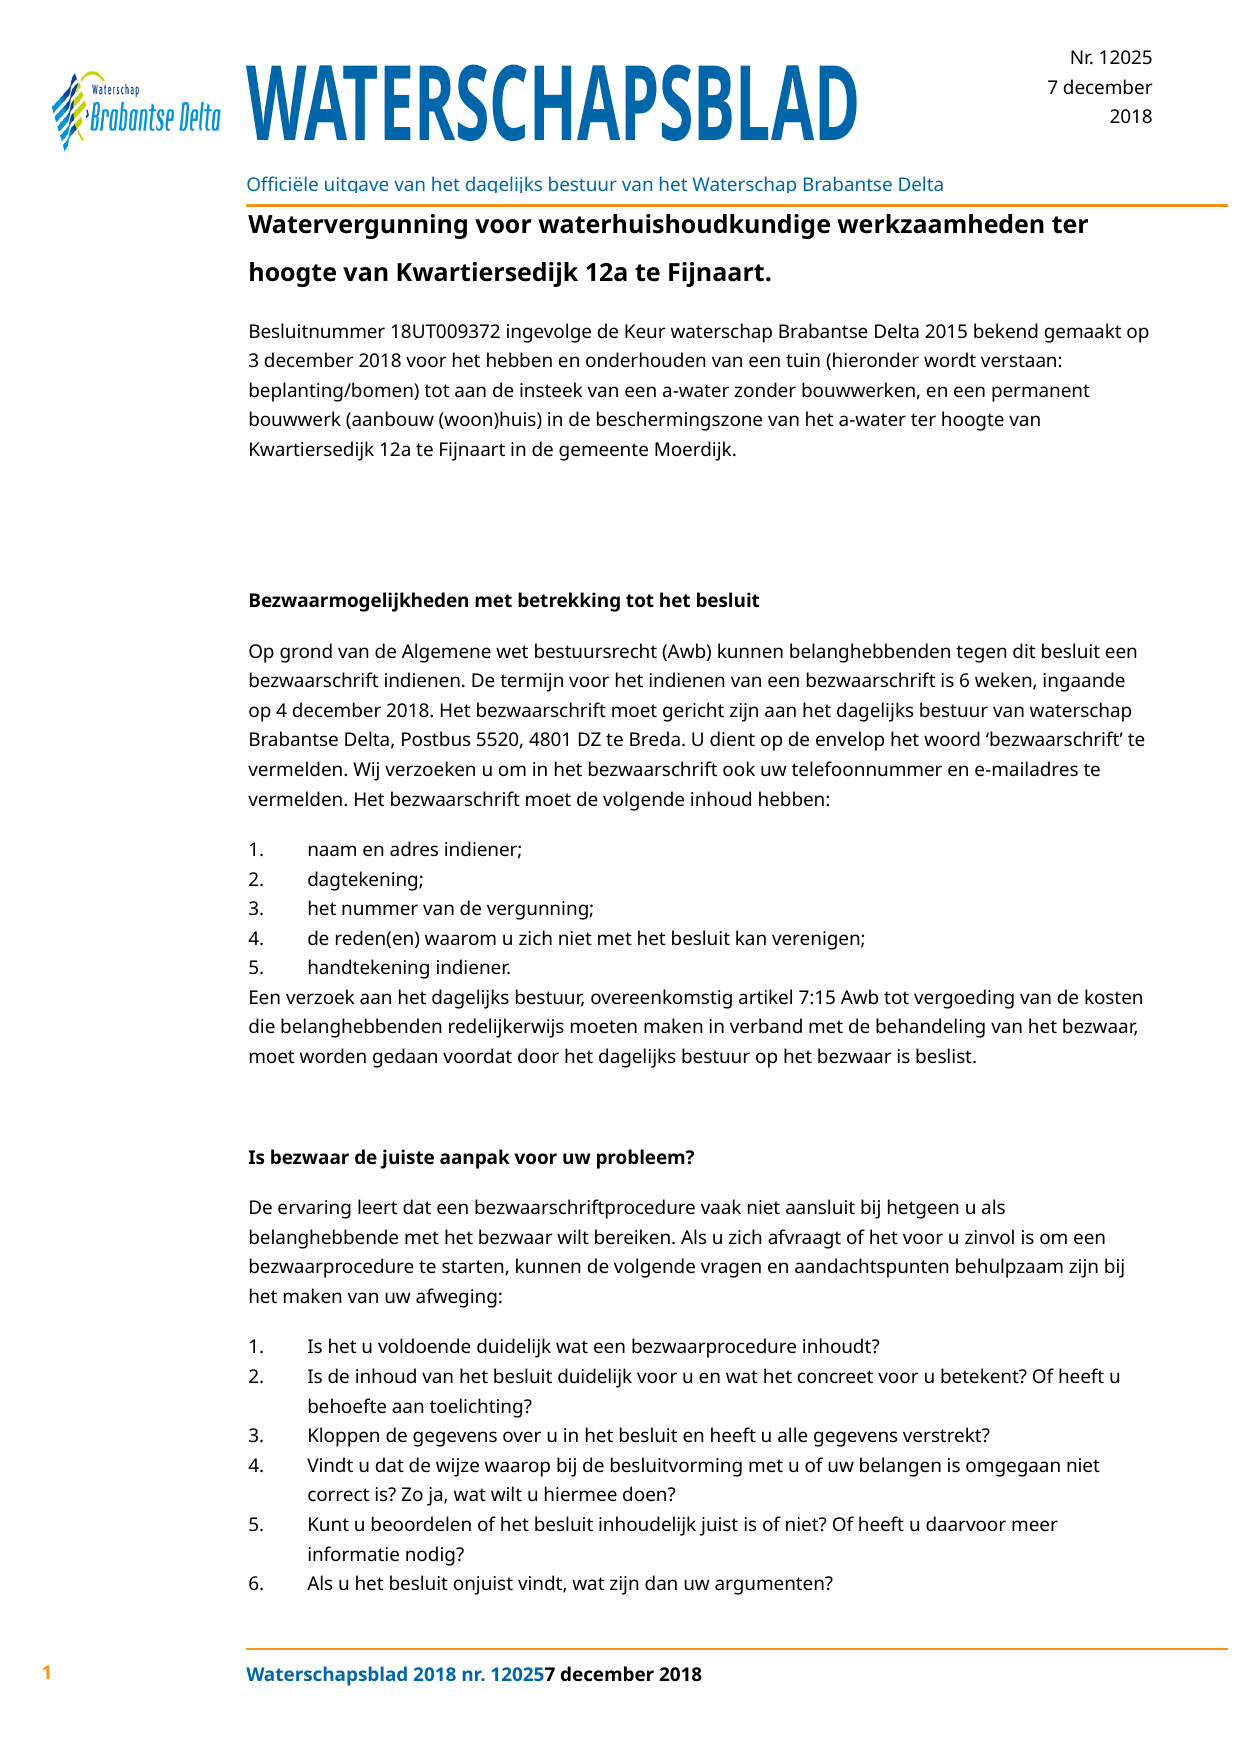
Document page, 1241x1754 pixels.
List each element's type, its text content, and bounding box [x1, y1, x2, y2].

list Als u het besluit onjuist vindt, wat zijn dan uw argumenten? [248, 1570, 1152, 1596]
list Is het u voldoende duidelijk wat een bezwaarprocedure inhoudt? [248, 1334, 1152, 1359]
text Een verzoek aan het dagelijks bestuur, overeenkomstig artikel 7:15 Awb tot vergoeding van de kosten die belanghebbenden redelijkerwijs moeten maken in verband met de behandeling van het bezwaar, moet worden gedaan voordat door het dagelijks bestuur op het bezwaar is beslist. [248, 984, 1152, 1069]
list handtekening indiener. [248, 954, 1152, 980]
list dagtekening; [248, 866, 1152, 892]
text Is bezwaar de juiste aanpak voor uw probleem? [248, 1144, 1152, 1170]
text Op grond van de Algemene wet bestuursrecht (Awb) kunnen belanghebbenden tegen dit besluit een bezwaarschrift indienen. De termijn voor het indienen van een bezwaarschrift is 6 weken, ingaande op 4 december 2018. Het bezwaarschrift moet gericht zijn aan het dagelijks bestuur van waterschap Brabantse Delta, Postbus 5520, 4801 DZ te Breda. U dient op de envelop het woord ‘bezwaarschrift’ te vermelden. Wij verzoeken u om in het bezwaarschrift ook uw telefoonnummer en e‑mailadres te vermelden. Het bezwaarschrift moet de volgende inhoud hebben: [248, 638, 1152, 812]
text De ervaring leert dat een bezwaarschriftprocedure vaak niet aansluit bij hetgeen u als belanghebbende met het bezwaar wilt bereiken. Als u zich afvraagt of het voor u zinvol is om een bezwaarprocedure te starten, kunnen de volgende vragen en aandachtspunten behulpzaam zijn bij het maken van uw afweging: [248, 1194, 1152, 1309]
text Bezwaarmogelijkheden met betrekking tot het besluit [248, 587, 1152, 613]
list het nummer van de vergunning; [248, 895, 1152, 921]
list Vindt u dat de wijze waarop bij de besluitvorming met u of uw belangen is omgegaan niet correct is? Zo ja, wat wilt u hiermee doen? [248, 1452, 1152, 1507]
list Kloppen de gegevens over u in het besluit en heeft u alle gegevens verstrekt? [248, 1422, 1152, 1448]
picture [41, 47, 231, 172]
list naam en adres indiener; [248, 836, 1152, 862]
list Is de inhoud van het besluit duidelijk voor u en wat het concreet voor u betekent? Of heeft u behoefte aan toelichting? [248, 1363, 1152, 1419]
text Watervergunning voor waterhuishoudkundige werkzaamheden ter hoogte van Kwartiersedijk 12a te Fijnaart. [248, 207, 1152, 288]
text Besluitnummer 18UT009372 ingevolge de Keur waterschap Brabantse Delta 2015 bekend gemaakt op 3 december 2018 voor het hebben en onderhouden van een tuin (hieronder wordt verstaan: beplanting/bomen) tot aan de insteek van een a-water zonder bouwwerken, en een permanent bouwwerk (aanbouw (woon)huis) in de beschermingszone van het a-water ter hoogte van Kwartiersedijk 12a te Fijnaart in de gemeente Moerdijk. [248, 318, 1152, 462]
list Kunt u beoordelen of het besluit inhoudelijk juist is of niet? Of heeft u daarvoor meer informatie nodig? [248, 1511, 1152, 1567]
list de reden(en) waarom u zich niet met het besluit kan verenigen; [248, 925, 1152, 951]
